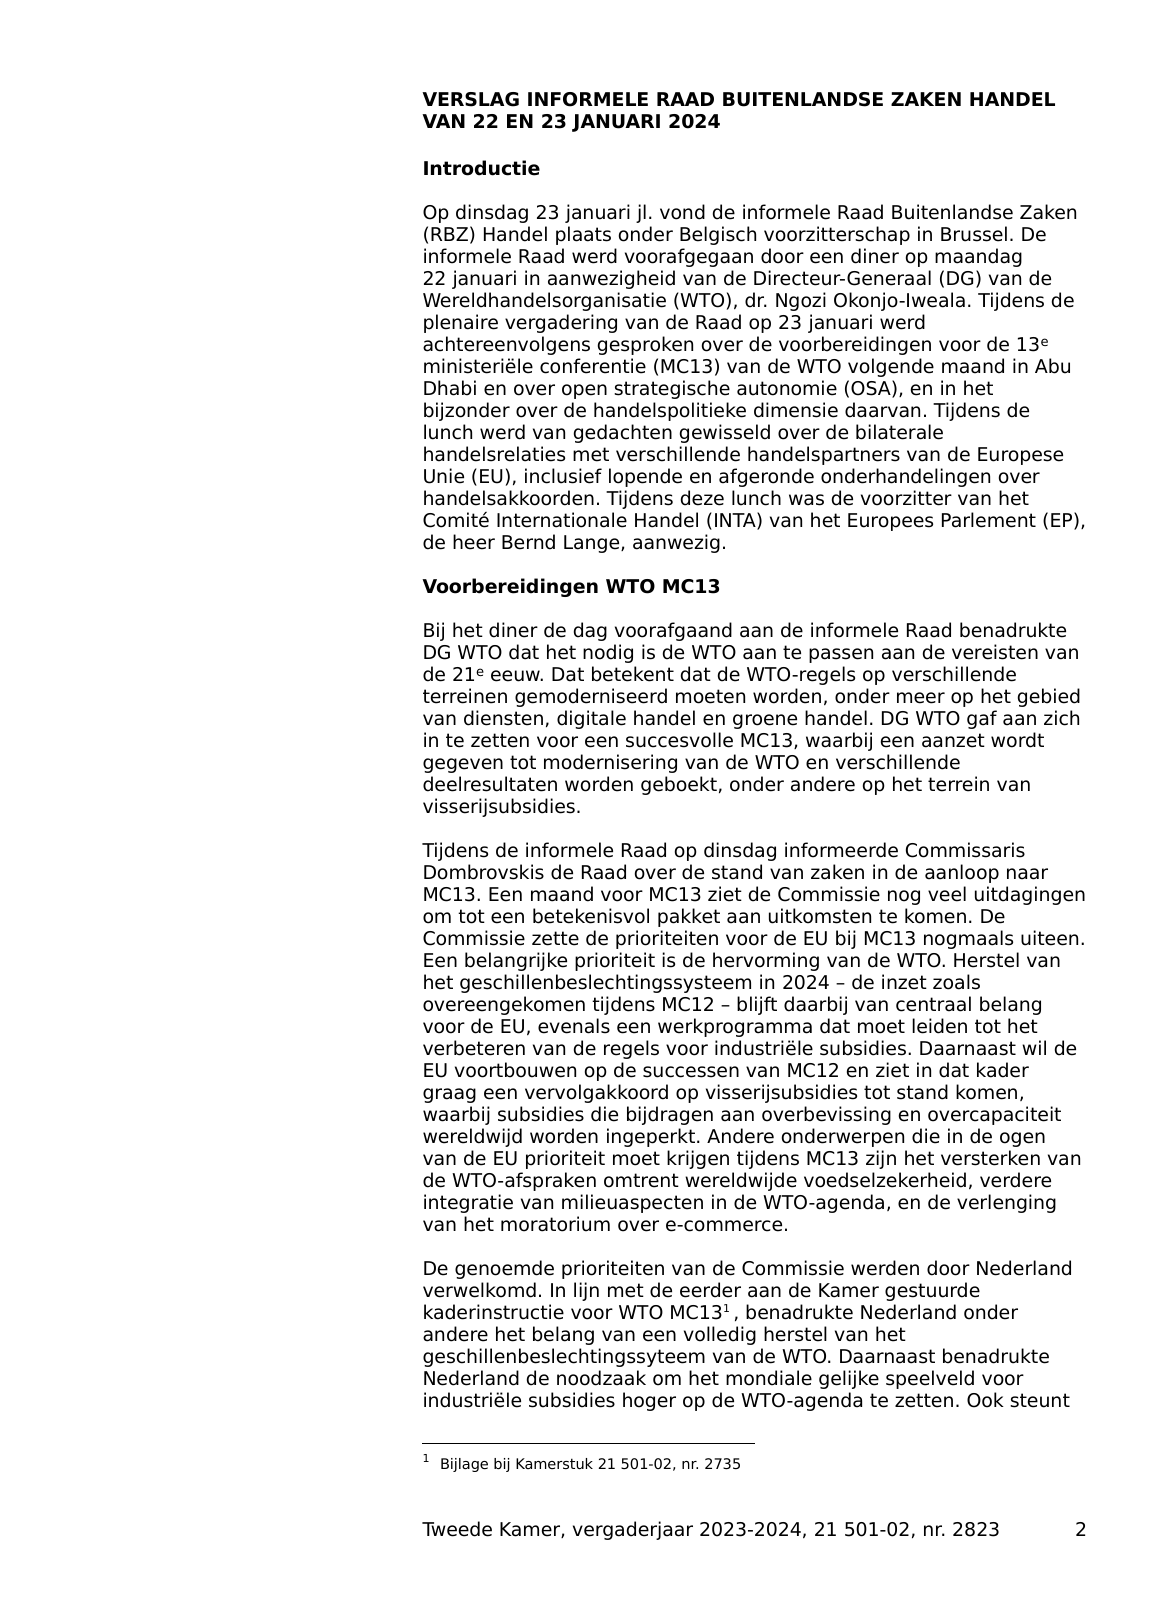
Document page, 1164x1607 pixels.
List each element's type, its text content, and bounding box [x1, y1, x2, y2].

subtitle Voorbereidingen WTO MC13 [422, 576, 1087, 598]
text Tijdens de informele Raad op dinsdag informeerde Commissaris Dombrovskis de Raad over de stand van zaken in de aanloop naar MC13. Een maand voor MC13 ziet de Commissie nog veel uitdagingen om tot een betekenisvol pakket aan uitkomsten te komen. De Commissie zette de prioriteiten voor de EU bij MC13 nogmaals uiteen. Een belangrijke prioriteit is de hervorming van de WTO. Herstel van het geschillenbeslechtingssysteem in 2024 – de inzet zoals overeengekomen tijdens MC12 – blijft daarbij van centraal belang voor de EU, evenals een werkprogramma dat moet leiden tot het verbeteren van de regels voor industriële subsidies. Daarnaast wil de EU voortbouwen op de successen van MC12 en ziet in dat kader graag een vervolgakkoord op visserijsubsidies tot stand komen, waarbij subsidies die bijdragen aan overbevissing en overcapaciteit wereldwijd worden ingeperkt. Andere onderwerpen die in de ogen van de EU prioriteit moet krijgen tijdens MC13 zijn het versterken van de WTO-afspraken omtrent wereldwijde voedselzekerheid, verdere integratie van milieuaspecten in de WTO-agenda, en de verlenging van het moratorium over e-commerce. [422, 840, 1087, 1236]
text Op dinsdag 23 januari jl. vond de informele Raad Buitenlandse Zaken (RBZ) Handel plaats onder Belgisch voorzitterschap in Brussel. De informele Raad werd voorafgegaan door een diner op maandag 22 januari in aanwezigheid van de Directeur-Generaal (DG) van de Wereldhandelsorganisatie (WTO), dr. Ngozi Okonjo-Iweala. Tijdens de plenaire vergadering van de Raad op 23 januari werd achtereenvolgens gesproken over de voorbereidingen voor de 13e ministeriële conferentie (MC13) van de WTO volgende maand in Abu Dhabi en over open strategische autonomie (OSA), en in het bijzonder over de handelspolitieke dimensie daarvan. Tijdens de lunch werd van gedachten gewisseld over de bilaterale handelsrelaties met verschillende handelspartners van de Europese Unie (EU), inclusief lopende en afgeronde onderhandelingen over handelsakkoorden. Tijdens deze lunch was de voorzitter van het Comité Internationale Handel (INTA) van het Europees Parlement (EP), de heer Bernd Lange, aanwezig. [422, 202, 1087, 554]
subtitle Introductie [422, 158, 1087, 180]
text Bijlage bij Kamerstuk 21 501-02, nr. 2735 [422, 1452, 1087, 1474]
text Bij het diner de dag voorafgaand aan de informele Raad benadrukte DG WTO dat het nodig is de WTO aan te passen aan de vereisten van de 21e eeuw. Dat betekent dat de WTO-regels op verschillende terreinen gemoderniseerd moeten worden, onder meer op het gebied van diensten, digitale handel en groene handel. DG WTO gaf aan zich in te zetten voor een succesvolle MC13, waarbij een aanzet wordt gegeven tot modernisering van de WTO en verschillende deelresultaten worden geboekt, onder andere op het terrein van visserijsubsidies. [422, 620, 1087, 818]
subtitle VERSLAG INFORMELE RAAD BUITENLANDSE ZAKEN HANDEL VAN 22 EN 23 JANUARI 2024 [422, 89, 1087, 133]
text De genoemde prioriteiten van de Commissie werden door Nederland verwelkomd. In lijn met de eerder aan de Kamer gestuurde kaderinstructie voor WTO MC13, benadrukte Nederland onder andere het belang van een volledig herstel van het geschillenbeslechtingssyteem van de WTO. Daarnaast benadrukte Nederland de noodzaak om het mondiale gelijke speelveld voor industriële subsidies hoger op de WTO-agenda te zetten. Ook steunt [422, 1258, 1087, 1412]
